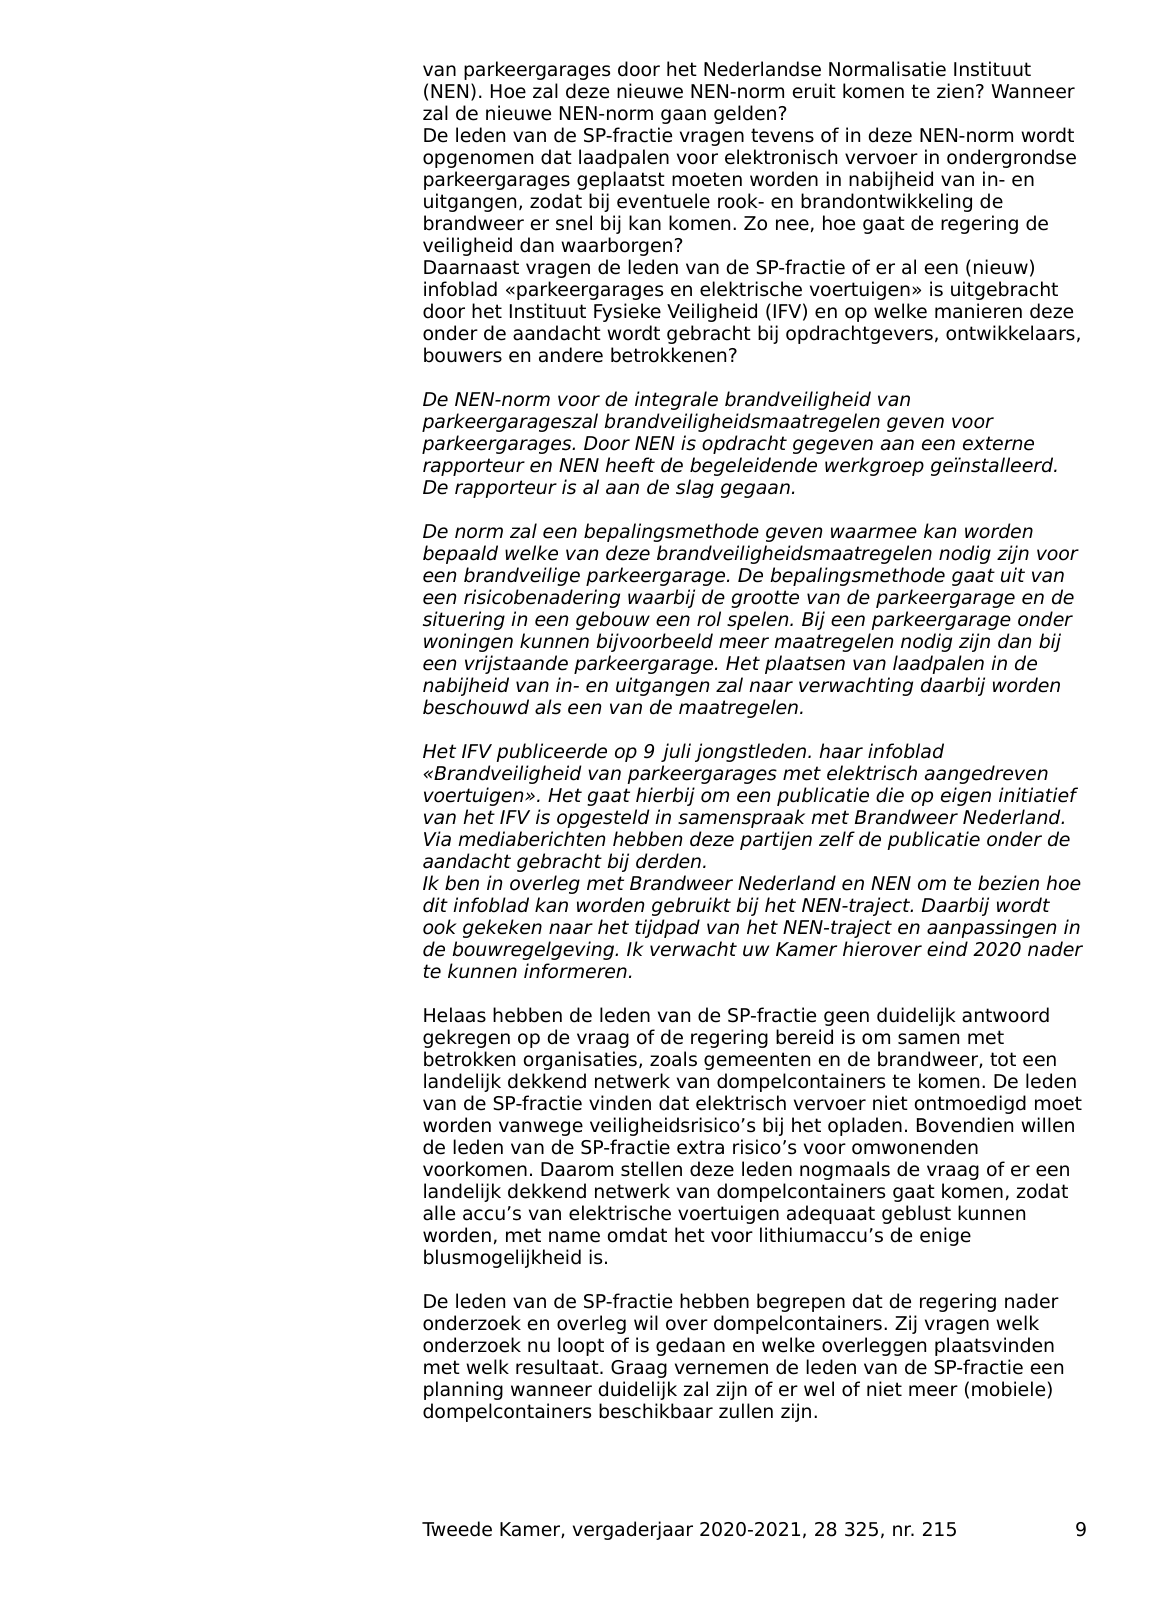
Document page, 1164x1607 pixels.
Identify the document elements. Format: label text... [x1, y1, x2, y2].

text De norm zal een bepalingsmethode geven waarmee kan worden bepaald welke van deze brandveiligheidsmaatregelen nodig zijn voor een brandveilige parkeergarage. De bepalingsmethode gaat uit van een risicobenadering waarbij de grootte van de parkeergarage en de situering in een gebouw een rol spelen. Bij een parkeergarage onder woningen kunnen bijvoorbeeld meer maatregelen nodig zijn dan bij een vrijstaande parkeergarage. Het plaatsen van laadpalen in de nabijheid van in- en uitgangen zal naar verwachting daarbij worden beschouwd als een van de maatregelen. [422, 521, 1087, 719]
text Daarnaast vragen de leden van de SP-fractie of er al een (nieuw) infoblad «parkeergarages en elektrische voertuigen» is uitgebracht door het Instituut Fysieke Veiligheid (IFV) en op welke manieren deze onder de aandacht wordt gebracht bij opdrachtgevers, ontwikkelaars, bouwers en andere betrokkenen? [422, 257, 1087, 367]
text De NEN-norm voor de integrale brandveiligheid van parkeergarageszal brandveiligheidsmaatregelen geven voor parkeergarages. Door NEN is opdracht gegeven aan een externe rapporteur en NEN heeft de begeleidende werkgroep geïnstalleerd. De rapporteur is al aan de slag gegaan. [422, 389, 1087, 499]
text Ik ben in overleg met Brandweer Nederland en NEN om te bezien hoe dit infoblad kan worden gebruikt bij het NEN-traject. Daarbij wordt ook gekeken naar het tijdpad van het NEN-traject en aanpassingen in de bouwregelgeving. Ik verwacht uw Kamer hierover eind 2020 nader te kunnen informeren. [422, 873, 1087, 983]
text Het IFV publiceerde op 9 juli jongstleden. haar infoblad «Brandveiligheid van parkeergarages met elektrisch aangedreven voertuigen». Het gaat hierbij om een publicatie die op eigen initiatief van het IFV is opgesteld in samenspraak met Brandweer Nederland. Via mediaberichten hebben deze partijen zelf de publicatie onder de aandacht gebracht bij derden. [422, 741, 1087, 873]
text De leden van de SP-fractie vragen tevens of in deze NEN-norm wordt opgenomen dat laadpalen voor elektronisch vervoer in ondergrondse parkeergarages geplaatst moeten worden in nabijheid van in- en uitgangen, zodat bij eventuele rook- en brandontwikkeling de brandweer er snel bij kan komen. Zo nee, hoe gaat de regering de veiligheid dan waarborgen? [422, 125, 1087, 257]
text van parkeergarages door het Nederlandse Normalisatie Instituut (NEN). Hoe zal deze nieuwe NEN-norm eruit komen te zien? Wanneer zal de nieuwe NEN-norm gaan gelden? [422, 59, 1087, 125]
text Helaas hebben de leden van de SP-fractie geen duidelijk antwoord gekregen op de vraag of de regering bereid is om samen met betrokken organisaties, zoals gemeenten en de brandweer, tot een landelijk dekkend netwerk van dompelcontainers te komen. De leden van de SP-fractie vinden dat elektrisch vervoer niet ontmoedigd moet worden vanwege veiligheidsrisico’s bij het opladen. Bovendien willen de leden van de SP-fractie extra risico’s voor omwonenden voorkomen. Daarom stellen deze leden nogmaals de vraag of er een landelijk dekkend netwerk van dompelcontainers gaat komen, zodat alle accu’s van elektrische voertuigen adequaat geblust kunnen worden, met name omdat het voor lithiumaccu’s de enige blusmogelijkheid is. [422, 1005, 1087, 1269]
text De leden van de SP-fractie hebben begrepen dat de regering nader onderzoek en overleg wil over dompelcontainers. Zij vragen welk onderzoek nu loopt of is gedaan en welke overleggen plaatsvinden met welk resultaat. Graag vernemen de leden van de SP-fractie een planning wanneer duidelijk zal zijn of er wel of niet meer (mobiele) dompelcontainers beschikbaar zullen zijn. [422, 1291, 1087, 1423]
